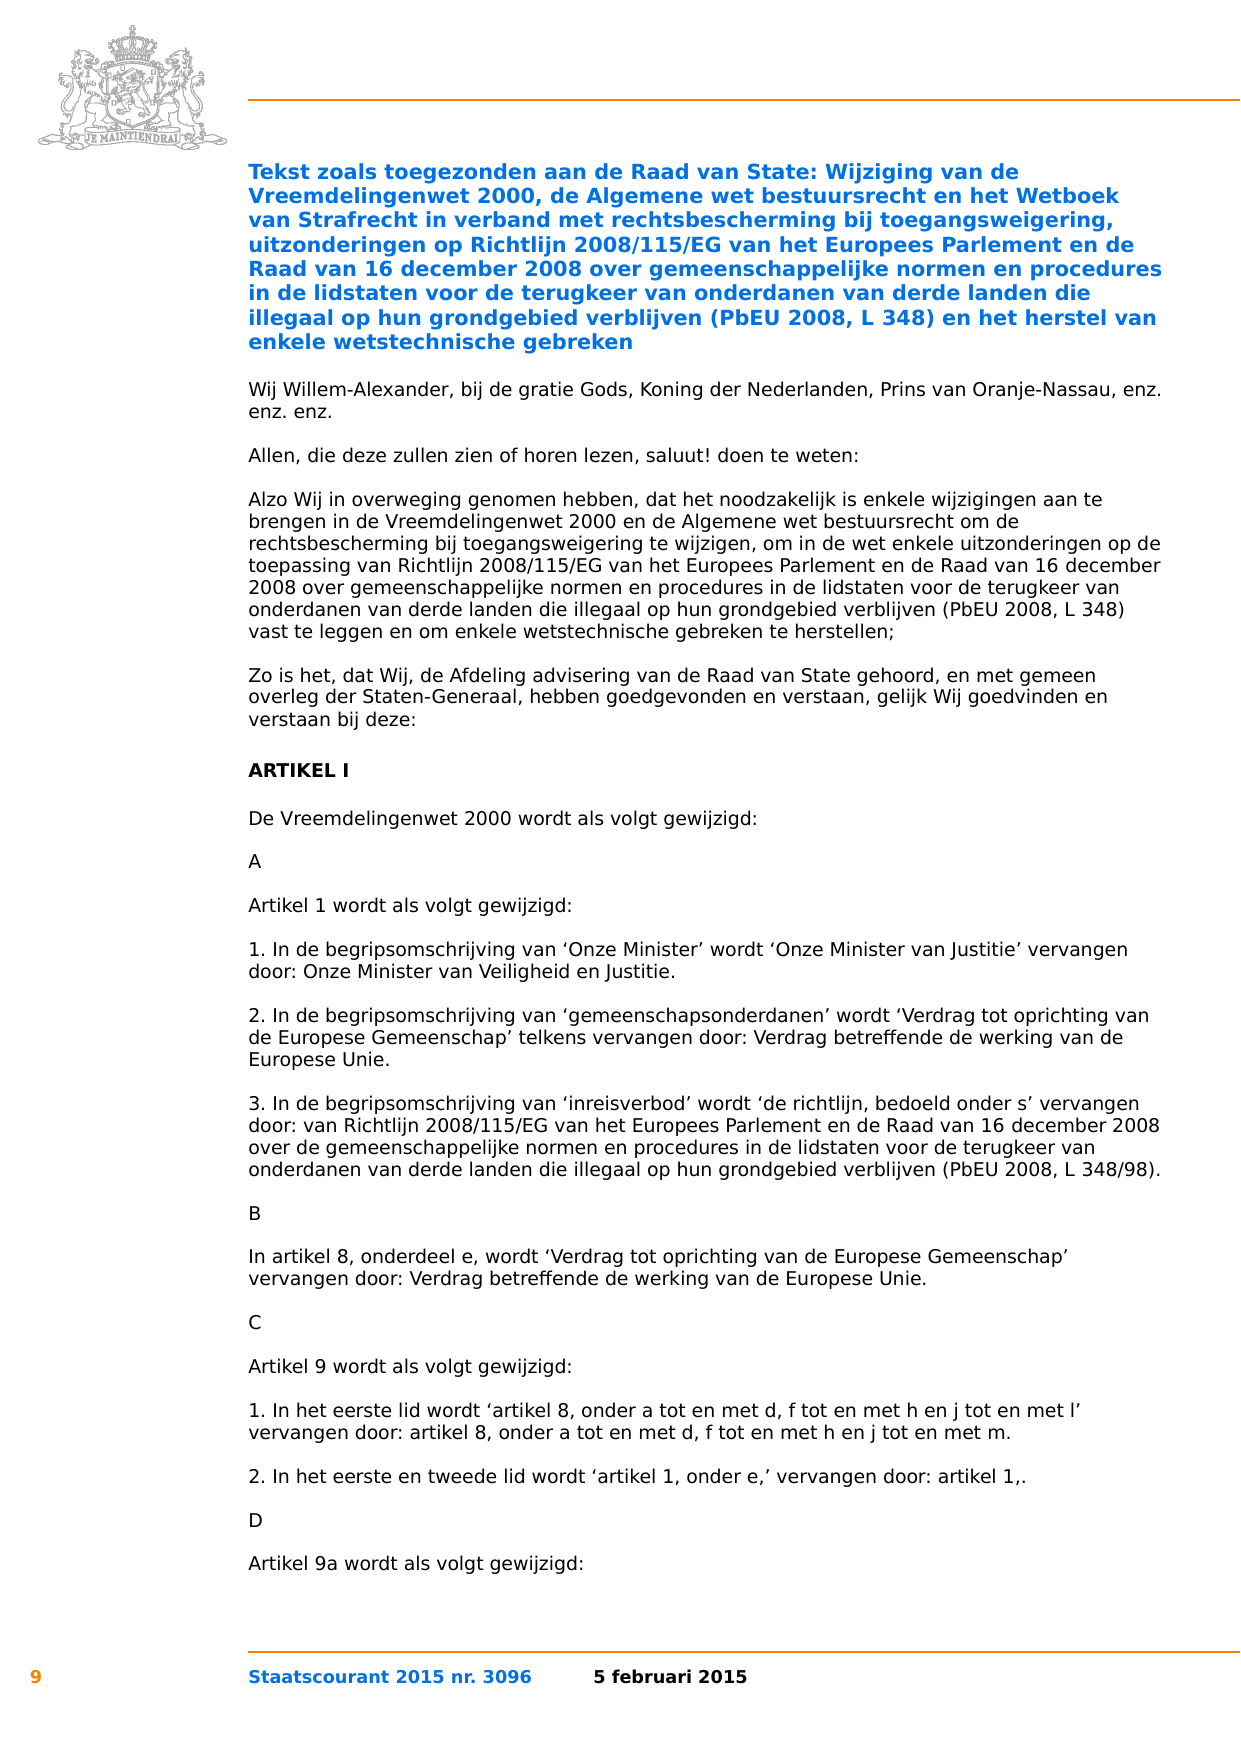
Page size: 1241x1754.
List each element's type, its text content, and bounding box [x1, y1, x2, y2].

text 2. In de begripsomschrijving van ‘gemeenschapsonderdanen’ wordt ‘Verdrag tot oprichting van de Europese Gemeenschap’ telkens vervangen door: Verdrag betreffende de werking van de Europese Unie. [248, 1005, 1163, 1071]
text De Vreemdelingenwet 2000 wordt als volgt gewijzigd: [248, 807, 1163, 829]
text A [248, 851, 1163, 873]
text Zo is het, dat Wij, de Afdeling advisering van de Raad van State gehoord, en met gemeen overleg der Staten-Generaal, hebben goedgevonden en verstaan, gelijk Wij goedvinden en verstaan bij deze: [248, 664, 1163, 730]
text In artikel 8, onderdeel e, wordt ‘Verdrag tot oprichting van de Europese Gemeenschap’ vervangen door: Verdrag betreffende de werking van de Europese Unie. [248, 1246, 1163, 1290]
text 1. In het eerste lid wordt ‘artikel 8, onder a tot en met d, f tot en met h en j tot en met l’ vervangen door: artikel 8, onder a tot en met d, f tot en met h en j tot en met m. [248, 1400, 1163, 1444]
text 1. In de begripsomschrijving van ‘Onze Minister’ wordt ‘Onze Minister van Justitie’ vervangen door: Onze Minister van Veiligheid en Justitie. [248, 939, 1163, 983]
subtitle ARTIKEL I [248, 760, 1163, 782]
picture [38, 25, 227, 150]
text D [248, 1509, 1163, 1531]
subtitle Tekst zoals toegezonden aan de Raad van State: Wijziging van de Vreemdelingenwet 2000, de Algemene wet bestuursrecht en het Wetboek van Strafrecht in verband met rechtsbescherming bij toegangsweigering, uitzonderingen op Richtlijn 2008/115/EG van het Europees Parlement en de Raad van 16 december 2008 over gemeenschappelijke normen en procedures in de lidstaten voor de terugkeer van onderdanen van derde landen die illegaal op hun grondgebied verblijven (PbEU 2008, L 348) en het herstel van enkele wetstechnische gebreken [248, 160, 1163, 354]
text 3. In de begripsomschrijving van ‘inreisverbod’ wordt ‘de richtlijn, bedoeld onder s’ vervangen door: van Richtlijn 2008/115/EG van het Europees Parlement en de Raad van 16 december 2008 over de gemeenschappelijke normen en procedures in de lidstaten voor de terugkeer van onderdanen van derde landen die illegaal op hun grondgebied verblijven (PbEU 2008, L 348/98). [248, 1093, 1163, 1181]
text B [248, 1202, 1163, 1224]
text C [248, 1312, 1163, 1334]
text Wij Willem-Alexander, bij de gratie Gods, Koning der Nederlanden, Prins van Oranje-Nassau, enz. enz. enz. [248, 379, 1163, 423]
text 2. In het eerste en tweede lid wordt ‘artikel 1, onder e,’ vervangen door: artikel 1,. [248, 1466, 1163, 1488]
text Artikel 9a wordt als volgt gewijzigd: [248, 1553, 1163, 1575]
text Allen, die deze zullen zien of horen lezen, saluut! doen te weten: [248, 445, 1163, 467]
text Alzo Wij in overweging genomen hebben, dat het noodzakelijk is enkele wijzigingen aan te brengen in de Vreemdelingenwet 2000 en de Algemene wet bestuursrecht om de rechtsbescherming bij toegangsweigering te wijzigen, om in de wet enkele uitzonderingen op de toepassing van Richtlijn 2008/115/EG van het Europees Parlement en de Raad van 16 december 2008 over gemeenschappelijke normen en procedures in de lidstaten voor de terugkeer van onderdanen van derde landen die illegaal op hun grondgebied verblijven (PbEU 2008, L 348) vast te leggen en om enkele wetstechnische gebreken te herstellen; [248, 489, 1163, 643]
text Artikel 1 wordt als volgt gewijzigd: [248, 895, 1163, 917]
text Artikel 9 wordt als volgt gewijzigd: [248, 1356, 1163, 1378]
